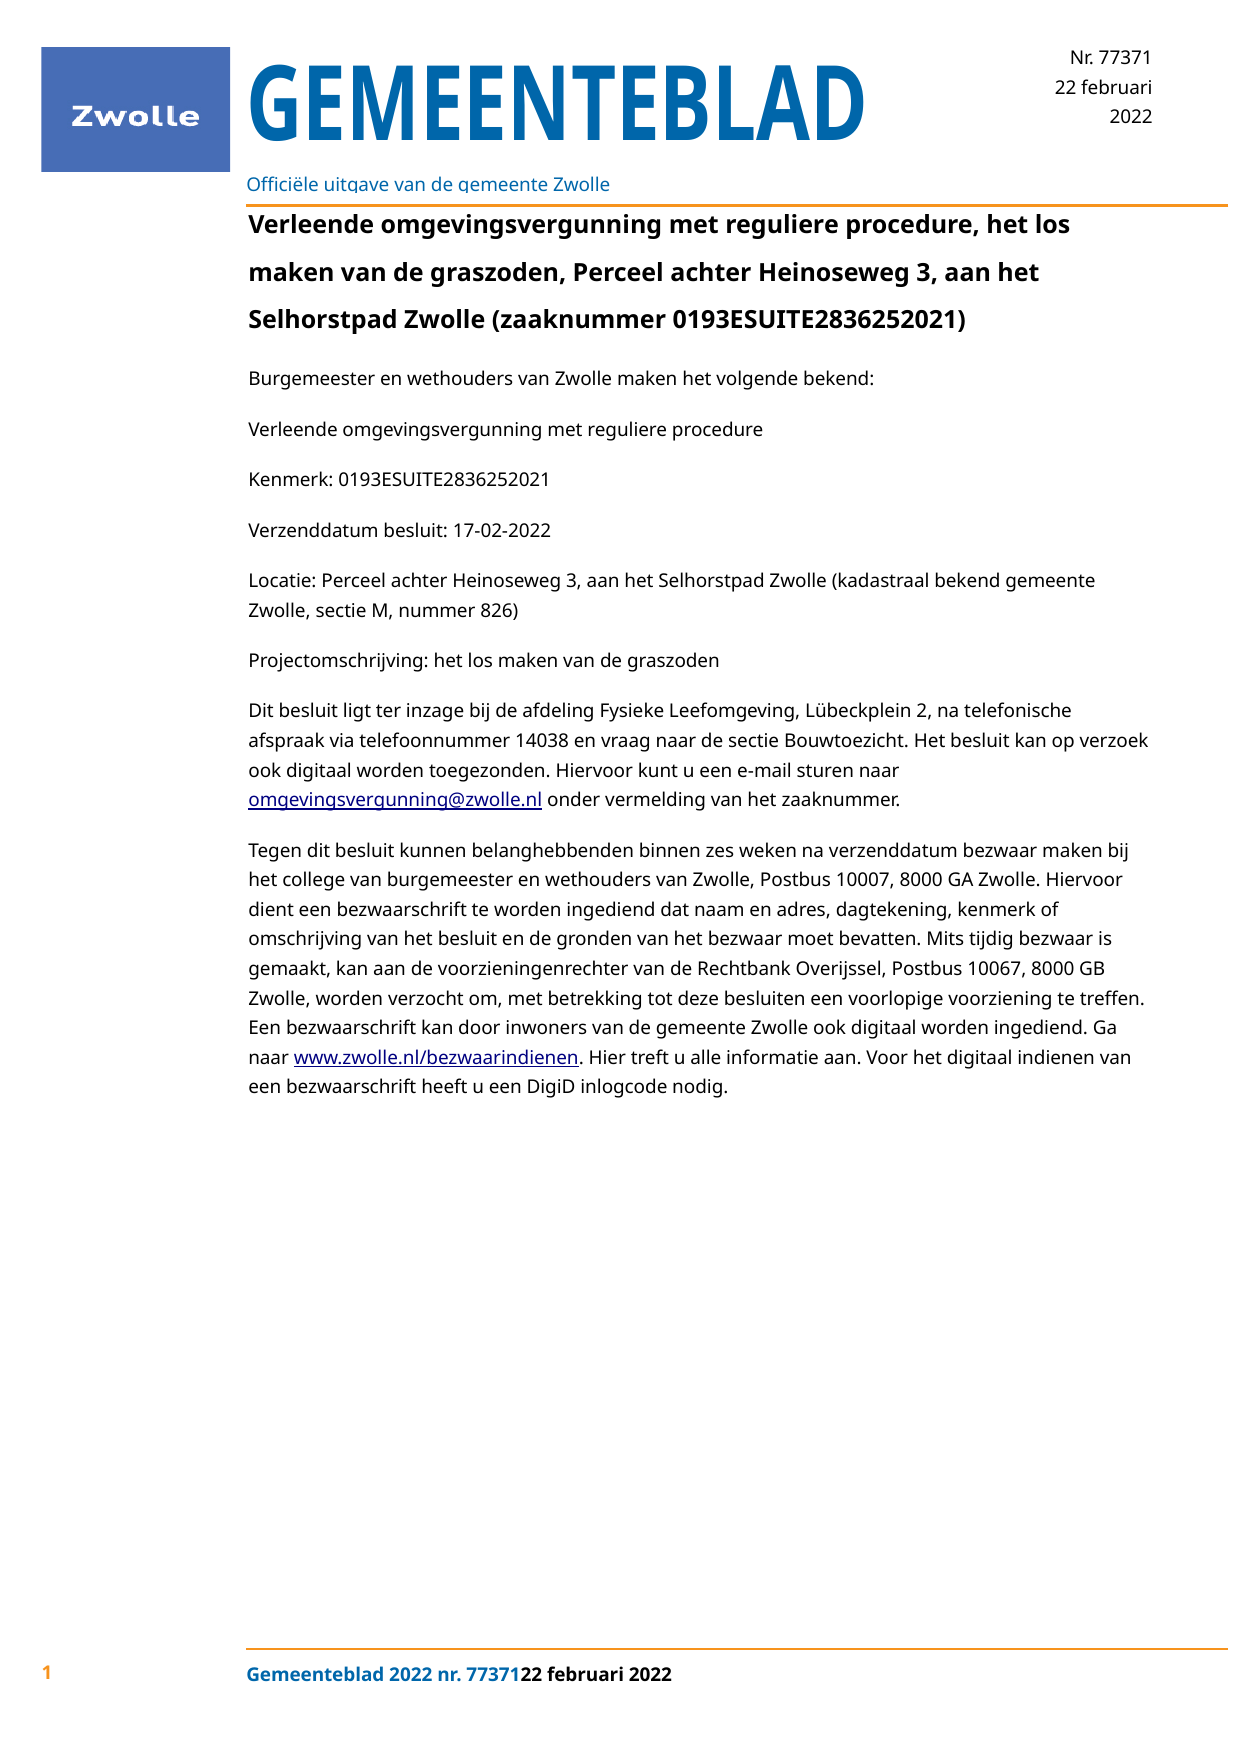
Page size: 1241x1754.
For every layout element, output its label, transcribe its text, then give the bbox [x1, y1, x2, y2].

text Kenmerk: 0193ESUITE2836252021 [248, 466, 1152, 492]
text Burgemeester en wethouders van Zwolle maken het volgende bekend: [248, 366, 1152, 391]
text Locatie: Perceel achter Heinoseweg 3, aan het Selhorstpad Zwolle (kadastraal bekend gemeente Zwolle, sectie M, nummer 826) [248, 567, 1152, 622]
picture [41, 47, 231, 172]
text Verleende omgevingsvergunning met reguliere procedure [248, 416, 1152, 442]
text Tegen dit besluit kunnen belanghebbenden binnen zes weken na verzenddatum bezwaar maken bij het college van burgemeester en wethouders van Zwolle, Postbus 10007, 8000 GA Zwolle. Hiervoor dient een bezwaarschrift te worden ingediend dat naam en adres, dagtekening, kenmerk of omschrijving van het besluit en de gronden van het bezwaar moet bevatten. Mits tijdig bezwaar is gemaakt, kan aan de voorzieningenrechter van de Rechtbank Overijssel, Postbus 10067, 8000 GB Zwolle, worden verzocht om, met betrekking tot deze besluiten een voorlopige voorziening te treffen. Een bezwaarschrift kan door inwoners van de gemeente Zwolle ook digitaal worden ingediend. Ga naar www.zwolle.nl/bezwaarindienen. Hier treft u alle informatie aan. Voor het digitaal indienen van een bezwaarschrift heeft u een DigiD inlogcode nodig. [248, 837, 1152, 1099]
text Verzenddatum besluit: 17-02-2022 [248, 517, 1152, 542]
text Projectomschrijving: het los maken van de graszoden [248, 647, 1152, 673]
text Dit besluit ligt ter inzage bij de afdeling Fysieke Leefomgeving, Lübeckplein 2, na telefonische afspraak via telefoonnummer 14038 en vraag naar de sectie Bouwtoezicht. Het besluit kan op verzoek ook digitaal worden toegezonden. Hiervoor kunt u een e-mail sturen naar omgevingsvergunning@zwolle.nl onder vermelding van het zaaknummer. [248, 698, 1152, 812]
text Verleende omgevingsvergunning met reguliere procedure, het los maken van de graszoden, Perceel achter Heinoseweg 3, aan het Selhorstpad Zwolle (zaaknummer 0193ESUITE2836252021) [248, 207, 1152, 336]
